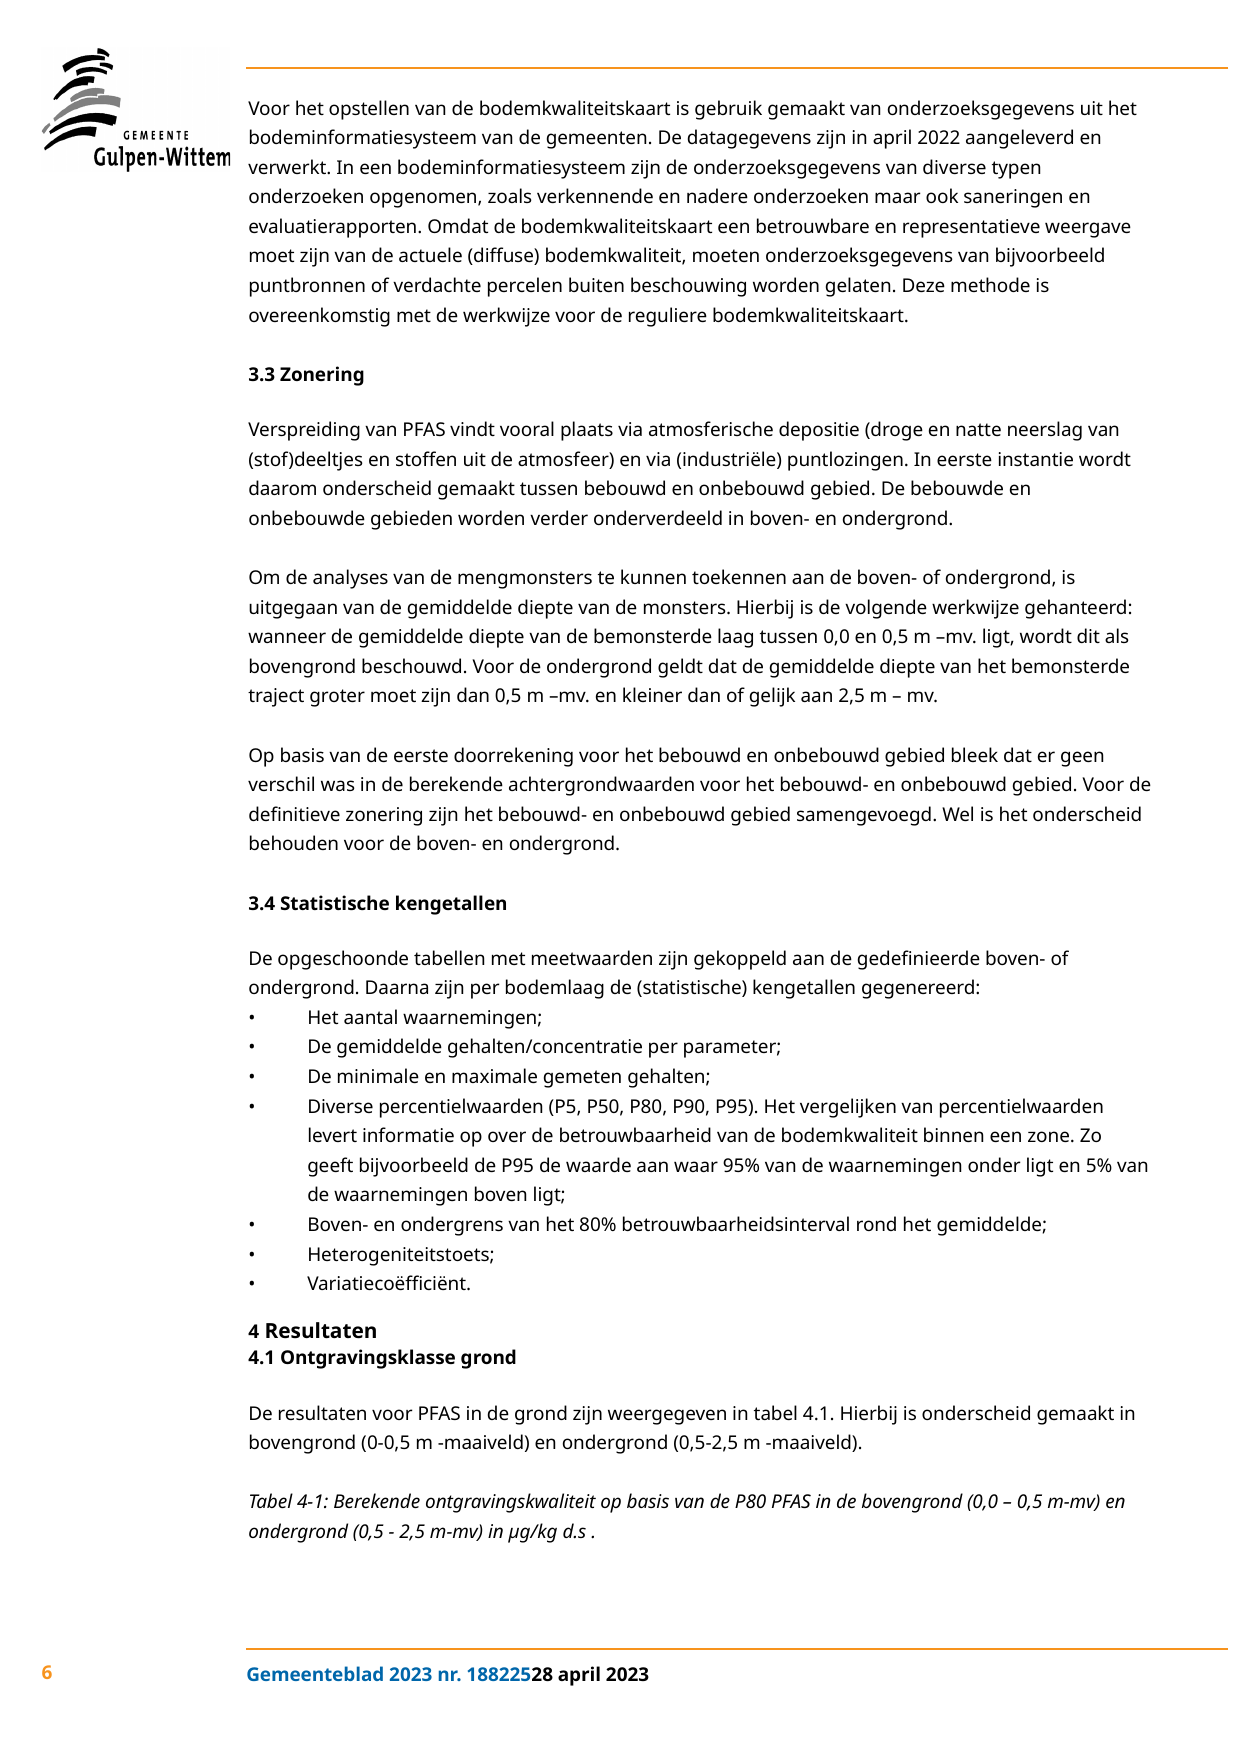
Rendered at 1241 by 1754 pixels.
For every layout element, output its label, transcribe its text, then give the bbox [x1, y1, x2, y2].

list De minimale en maximale gemeten gehalten; [248, 1063, 1152, 1089]
list De gemiddelde gehalten/concentratie per parameter; [248, 1034, 1152, 1059]
text 4 Resultaten [248, 1316, 1152, 1344]
list Het aantal waarnemingen; [248, 1004, 1152, 1030]
picture [41, 47, 231, 172]
text Op basis van de eerste doorrekening voor het bebouwd en onbebouwd gebied bleek dat er geen verschil was in de berekende achtergrondwaarden voor het bebouwd- en onbebouwd gebied. Voor de definitieve zonering zijn het bebouwd- en onbebouwd gebied samengevoegd. Wel is het onderscheid behouden voor de boven- en ondergrond. [248, 742, 1152, 856]
text Tabel 4-1: Berekende ontgravingskwaliteit op basis van de P80 PFAS in de bovengrond (0,0 – 0,5 m-mv) en ondergrond (0,5 - 2,5 m-mv) in µg/kg d.s . [248, 1488, 1152, 1544]
text 3.4 Statistische kengetallen [248, 890, 1152, 915]
text Voor het opstellen van de bodemkwaliteitskaart is gebruik gemaakt van onderzoeksgegevens uit het bodeminformatiesysteem van de gemeenten. De datagegevens zijn in april 2022 aangeleverd en verwerkt. In een bodeminformatiesysteem zijn de onderzoeksgegevens van diverse typen onderzoeken opgenomen, zoals verkennende en nadere onderzoeken maar ook saneringen en evaluatierapporten. Omdat de bodemkwaliteitskaart een betrouwbare en representatieve weergave moet zijn van de actuele (diffuse) bodemkwaliteit, moeten onderzoeksgegevens van bijvoorbeeld puntbronnen of verdachte percelen buiten beschouwing worden gelaten. Deze methode is overeenkomstig met de werkwijze voor de reguliere bodemkwaliteitskaart. [248, 95, 1152, 328]
list Variatiecoëfficiënt. [248, 1270, 1152, 1296]
text Verspreiding van PFAS vindt vooral plaats via atmosferische depositie (droge en natte neerslag van (stof)deeltjes en stoffen uit de atmosfeer) en via (industriële) puntlozingen. In eerste instantie wordt daarom onderscheid gemaakt tussen bebouwd en onbebouwd gebied. De bebouwde en onbebouwde gebieden worden verder onderverdeeld in boven- en ondergrond. [248, 416, 1152, 531]
text Om de analyses van de mengmonsters te kunnen toekennen aan de boven- of ondergrond, is uitgegaan van de gemiddelde diepte van de monsters. Hierbij is de volgende werkwijze gehanteerd: wanneer de gemiddelde diepte van de bemonsterde laag tussen 0,0 en 0,5 m –mv. ligt, wordt dit als bovengrond beschouwd. Voor de ondergrond geldt dat de gemiddelde diepte van het bemonsterde traject groter moet zijn dan 0,5 m –mv. en kleiner dan of gelijk aan 2,5 m – mv. [248, 564, 1152, 708]
list Diverse percentielwaarden (P5, P50, P80, P90, P95). Het vergelijken van percentielwaarden levert informatie op over de betrouwbaarheid van de bodemkwaliteit binnen een zone. Zo geeft bijvoorbeeld de P95 de waarde aan waar 95% van de waarnemingen onder ligt en 5% van de waarnemingen boven ligt; [248, 1093, 1152, 1207]
text 3.3 Zonering [248, 361, 1152, 387]
text 4.1 Ontgravingsklasse grond [248, 1344, 1152, 1370]
list Boven- en ondergrens van het 80% betrouwbaarheidsinterval rond het gemiddelde; [248, 1211, 1152, 1237]
text De resultaten voor PFAS in de grond zijn weergegeven in tabel 4.1. Hierbij is onderscheid gemaakt in bovengrond (0-0,5 m -maaiveld) en ondergrond (0,5-2,5 m -maaiveld). [248, 1400, 1152, 1455]
text De opgeschoonde tabellen met meetwaarden zijn gekoppeld aan de gedefinieerde boven- of ondergrond. Daarna zijn per bodemlaag de (statistische) kengetallen gegenereerd: [248, 945, 1152, 1000]
list Heterogeniteitstoets; [248, 1241, 1152, 1267]
